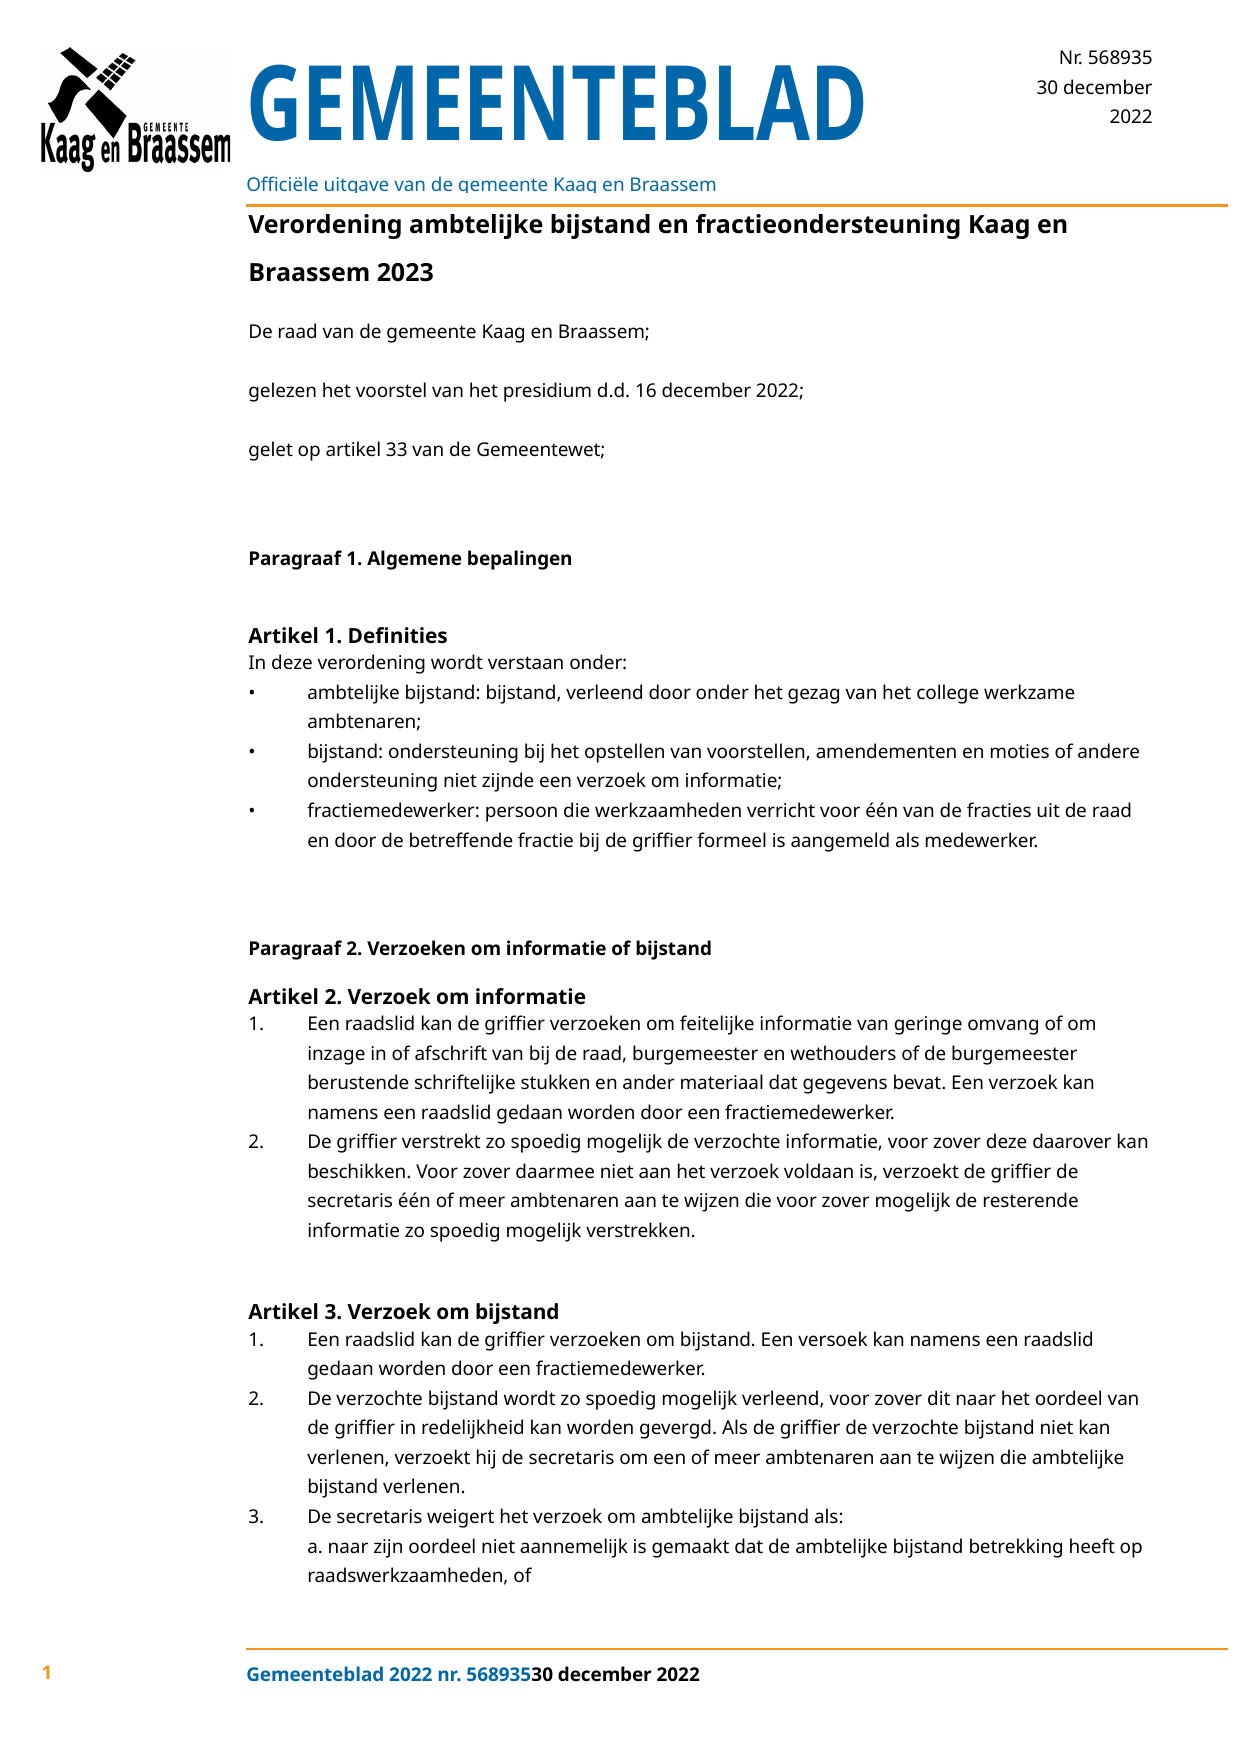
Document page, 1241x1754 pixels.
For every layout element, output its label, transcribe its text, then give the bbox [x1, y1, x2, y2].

text De raad van de gemeente Kaag en Braassem; [248, 318, 1152, 344]
text gelet op artikel 33 van de Gemeentewet; [248, 436, 1152, 462]
list bijstand: ondersteuning bij het opstellen van voorstellen, amendementen en moties of andere ondersteuning niet zijnde een verzoek om informatie; [248, 738, 1152, 793]
list Een raadslid kan de griffier verzoeken om bijstand. Een versoek kan namens een raadslid gedaan worden door een fractiemedewerker. [248, 1326, 1152, 1381]
list De griffier verstrekt zo spoedig mogelijk de verzochte informatie, voor zover deze daarover kan beschikken. Voor zover daarmee niet aan het verzoek voldaan is, verzoekt de griffier de secretaris één of meer ambtenaren aan te wijzen die voor zover mogelijk de resterende informatie zo spoedig mogelijk verstrekken. [248, 1128, 1152, 1243]
text In deze verordening wordt verstaan onder: [248, 649, 1152, 675]
list ambtelijke bijstand: bijstand, verleend door onder het gezag van het college werkzame ambtenaren; [248, 679, 1152, 734]
text Artikel 2. Verzoek om informatie [248, 982, 1152, 1010]
list De verzochte bijstand wordt zo spoedig mogelijk verleend, voor zover dit naar het oordeel van de griffier in redelijkheid kan worden gevergd. Als de griffier de verzochte bijstand niet kan verlenen, verzoekt hij de secretaris om een of meer ambtenaren aan te wijzen die ambtelijke bijstand verlenen. [248, 1385, 1152, 1499]
list Een raadslid kan de griffier verzoeken om feitelijke informatie van geringe omvang of om inzage in of afschrift van bij de raad, burgemeester en wethouders of de burgemeester berustende schriftelijke stukken en ander materiaal dat gegevens bevat. Een verzoek kan namens een raadslid gedaan worden door een fractiemedewerker. [248, 1010, 1152, 1125]
picture [41, 47, 231, 172]
text Artikel 3. Verzoek om bijstand [248, 1297, 1152, 1326]
text Paragraaf 2. Verzoeken om informatie of bijstand [248, 935, 1152, 961]
list fractiemedewerker: persoon die werkzaamheden verricht voor één van de fracties uit de raad en door de betreffende fractie bij de griffier formeel is aangemeld als medewerker. [248, 797, 1152, 852]
list De secretaris weigert het verzoek om ambtelijke bijstand als: [248, 1503, 1152, 1529]
text gelezen het voorstel van het presidium d.d. 16 december 2022; [248, 377, 1152, 403]
text Verordening ambtelijke bijstand en fractieondersteuning Kaag en Braassem 2023 [248, 207, 1152, 288]
list a. naar zijn oordeel niet aannemelijk is gemaakt dat de ambtelijke bijstand betrekking heeft op raadswerkzaamheden, of [248, 1533, 1152, 1588]
text Artikel 1. Definities [248, 621, 1152, 649]
text Paragraaf 1. Algemene bepalingen [248, 545, 1152, 570]
